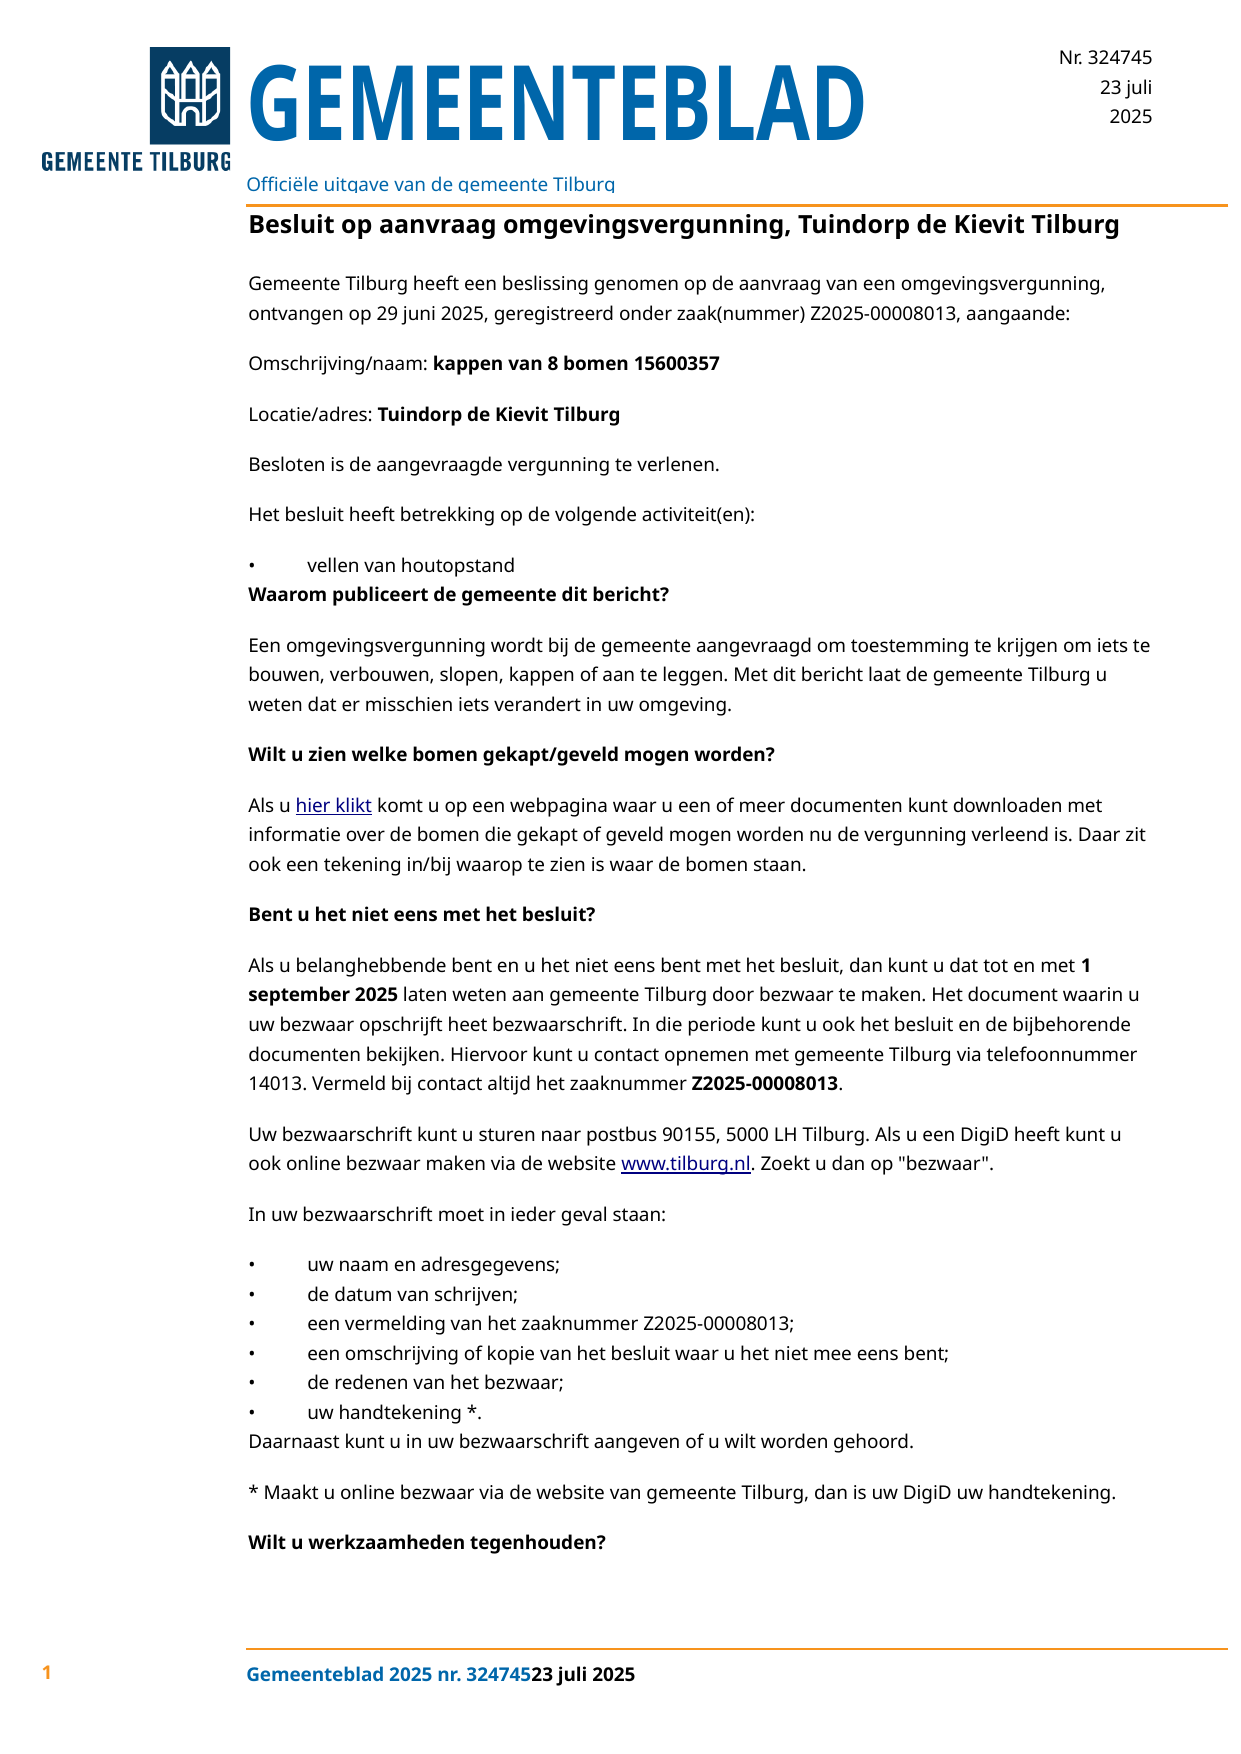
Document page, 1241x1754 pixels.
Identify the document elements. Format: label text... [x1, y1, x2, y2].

text Waarom publiceert de gemeente dit bericht? [248, 582, 1152, 607]
list vellen van houtopstand [248, 552, 1152, 578]
list een omschrijving of kopie van het besluit waar u het niet mee eens bent; [248, 1340, 1152, 1366]
list de redenen van het bezwaar; [248, 1369, 1152, 1395]
text Besluit op aanvraag omgevingsvergunning, Tuindorp de Kievit Tilburg [248, 207, 1152, 241]
list de datum van schrijven; [248, 1281, 1152, 1306]
text In uw bezwaarschrift moet in ieder geval staan: [248, 1201, 1152, 1226]
text Als u belanghebbende bent en u het niet eens bent met het besluit, dan kunt u dat tot en met 1 september 2025 laten weten aan gemeente Tilburg door bezwaar te maken. Het document waarin u uw bezwaar opschrijft heet bezwaarschrift. In die periode kunt u ook het besluit en de bijbehorende documenten bekijken. Hiervoor kunt u contact opnemen met gemeente Tilburg via telefoonnummer 14013. Vermeld bij contact altijd het zaaknummer Z2025-00008013. [248, 952, 1152, 1096]
text Wilt u werkzaamheden tegenhouden? [248, 1529, 1152, 1555]
text Omschrijving/naam: kappen van 8 bomen 15600357 [248, 350, 1152, 376]
list uw handtekening *. [248, 1399, 1152, 1425]
text Bent u het niet eens met het besluit? [248, 902, 1152, 927]
text Als u hier klikt komt u op een webpagina waar u een of meer documenten kunt downloaden met informatie over de bomen die gekapt of geveld mogen worden nu de vergunning verleend is. Daar zit ook een tekening in/bij waarop te zien is waar de bomen staan. [248, 792, 1152, 877]
list een vermelding van het zaaknummer Z2025-00008013; [248, 1310, 1152, 1336]
text Wilt u zien welke bomen gekapt/geveld mogen worden? [248, 742, 1152, 767]
text Gemeente Tilburg heeft een beslissing genomen op de aanvraag van een omgevingsvergunning, ontvangen op 29 juni 2025, geregistreerd onder zaak(nummer) Z2025-00008013, aangaande: [248, 270, 1152, 326]
text Locatie/adres: Tuindorp de Kievit Tilburg [248, 401, 1152, 426]
text * Maakt u online bezwaar via de website van gemeente Tilburg, dan is uw DigiD uw handtekening. [248, 1479, 1152, 1505]
text Daarnaast kunt u in uw bezwaarschrift aangeven of u wilt worden gehoord. [248, 1429, 1152, 1454]
picture [41, 47, 231, 172]
text Uw bezwaarschrift kunt u sturen naar postbus 90155, 5000 LH Tilburg. Als u een DigiD heeft kunt u ook online bezwaar maken via de website www.tilburg.nl. Zoekt u dan op "bezwaar". [248, 1121, 1152, 1176]
text Besloten is de aangevraagde vergunning te verlenen. [248, 451, 1152, 477]
text Een omgevingsvergunning wordt bij de gemeente aangevraagd om toestemming te krijgen om iets te bouwen, verbouwen, slopen, kappen of aan te leggen. Met dit bericht laat de gemeente Tilburg u weten dat er misschien iets verandert in uw omgeving. [248, 632, 1152, 717]
text Het besluit heeft betrekking op de volgende activiteit(en): [248, 502, 1152, 527]
list uw naam en adresgegevens; [248, 1251, 1152, 1277]
